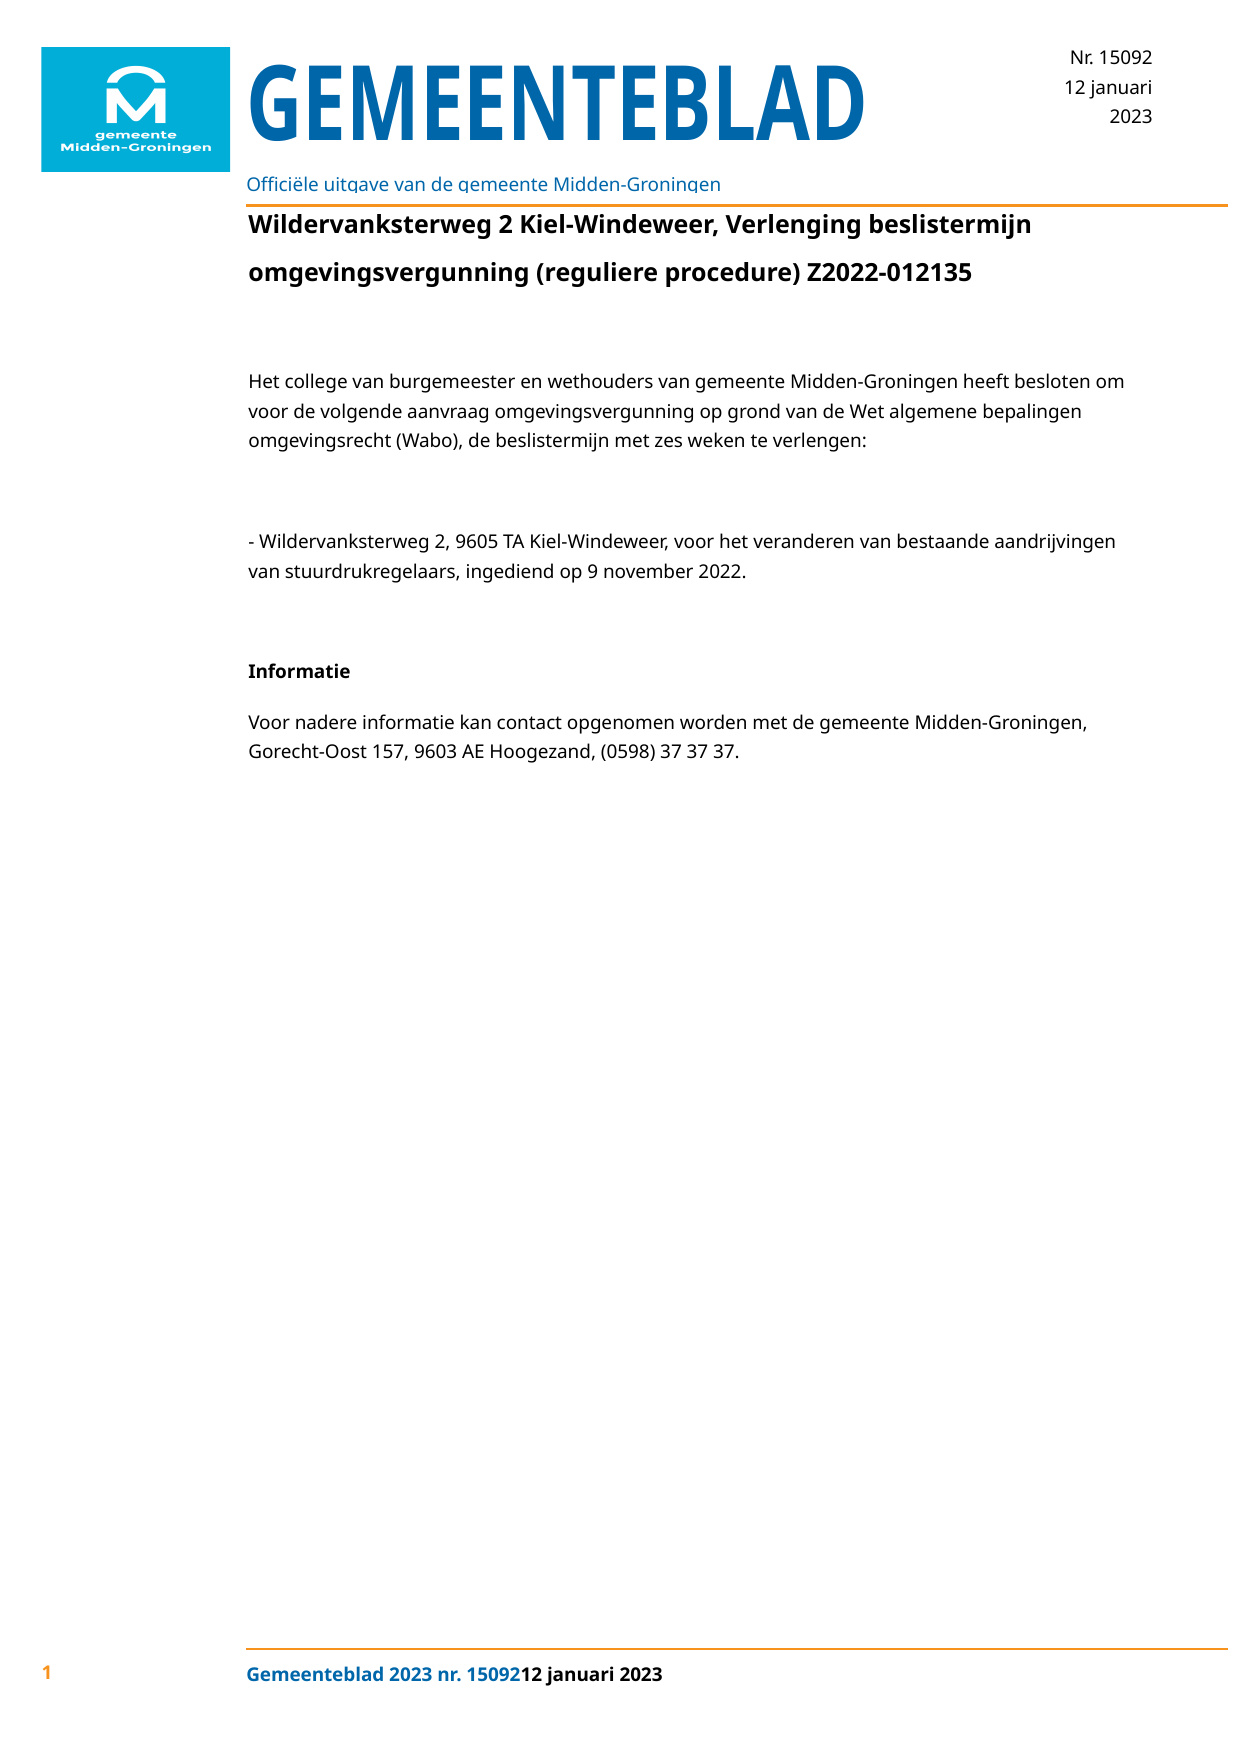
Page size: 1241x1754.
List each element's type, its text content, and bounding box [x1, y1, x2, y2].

picture [107, 89, 165, 122]
text - Wildervanksterweg 2, 9605 TA Kiel-Windeweer, voor het veranderen van bestaande aandrijvingen van stuurdrukregelaars, ingediend op 9 november 2022. [248, 528, 1152, 584]
text Voor nadere informatie kan contact opgenomen worden met de gemeente Midden-Groningen, Gorecht-Oost 157, 9603 AE Hoogezand, (0598) 37 37 37. [248, 709, 1152, 764]
picture [184, 146, 190, 153]
text Informatie [248, 659, 1152, 684]
picture [108, 66, 164, 82]
text Het college van burgemeester en wethouders van gemeente Midden-Groningen heeft besloten om voor de volgende aanvraag omgevingsvergunning op grond van de Wet algemene bepalingen omgevingsrecht (Wabo), de beslistermijn met zes weken te verlengen: [248, 368, 1152, 453]
text Wildervanksterweg 2 Kiel-Windeweer, Verlenging beslistermijn omgevingsvergunning (reguliere procedure) Z2022-012135 [248, 207, 1152, 288]
